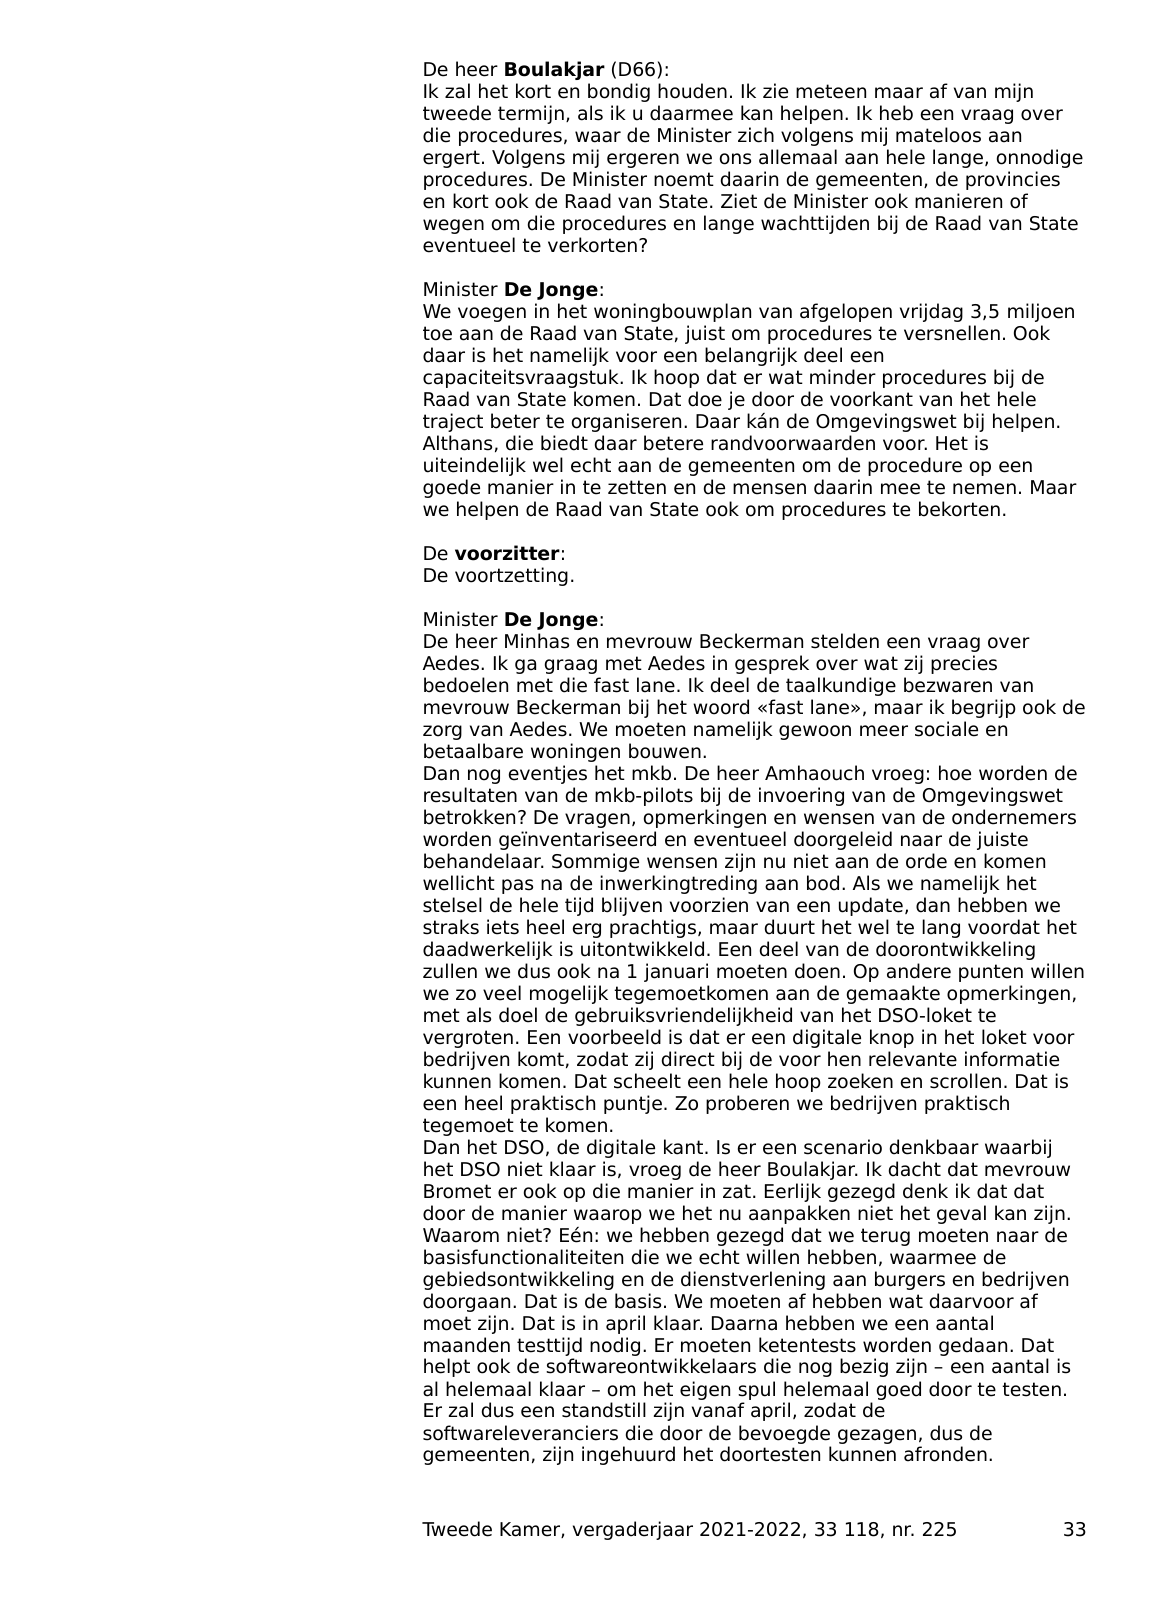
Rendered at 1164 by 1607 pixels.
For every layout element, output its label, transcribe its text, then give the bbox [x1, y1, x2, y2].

text Ik zal het kort en bondig houden. Ik zie meteen maar af van mijn tweede termijn, als ik u daarmee kan helpen. Ik heb een vraag over die procedures, waar de Minister zich volgens mij mateloos aan ergert. Volgens mij ergeren we ons allemaal aan hele lange, onnodige procedures. De Minister noemt daarin de gemeenten, de provincies en kort ook de Raad van State. Ziet de Minister ook manieren of wegen om die procedures en lange wachttijden bij de Raad van State eventueel te verkorten? [422, 81, 1087, 257]
text De voorzitter: [422, 543, 1087, 565]
text Minister De Jonge: [422, 609, 1087, 631]
text Dan het DSO, de digitale kant. Is er een scenario denkbaar waarbij het DSO niet klaar is, vroeg de heer Boulakjar. Ik dacht dat mevrouw Bromet er ook op die manier in zat. Eerlijk gezegd denk ik dat dat door de manier waarop we het nu aanpakken niet het geval kan zijn. Waarom niet? Eén: we hebben gezegd dat we terug moeten naar de basisfunctionaliteiten die we echt willen hebben, waarmee de gebiedsontwikkeling en de dienstverlening aan burgers en bedrijven doorgaan. Dat is de basis. We moeten af hebben wat daarvoor af moet zijn. Dat is in april klaar. Daarna hebben we een aantal maanden testtijd nodig. Er moeten ketentests worden gedaan. Dat helpt ook de softwareontwikkelaars die nog bezig zijn – een aantal is al helemaal klaar – om het eigen spul helemaal goed door te testen. Er zal dus een standstill zijn vanaf april, zodat de softwareleveranciers die door de bevoegde gezagen, dus de gemeenten, zijn ingehuurd het doortesten kunnen afronden. [422, 1137, 1087, 1466]
text Minister De Jonge: [422, 279, 1087, 301]
text De heer Minhas en mevrouw Beckerman stelden een vraag over Aedes. Ik ga graag met Aedes in gesprek over wat zij precies bedoelen met die fast lane. Ik deel de taalkundige bezwaren van mevrouw Beckerman bij het woord «fast lane», maar ik begrijp ook de zorg van Aedes. We moeten namelijk gewoon meer sociale en betaalbare woningen bouwen. [422, 631, 1087, 763]
text De heer Boulakjar (D66): [422, 59, 1087, 81]
text We voegen in het woningbouwplan van afgelopen vrijdag 3,5 miljoen toe aan de Raad van State, juist om procedures te versnellen. Ook daar is het namelijk voor een belangrijk deel een capaciteitsvraagstuk. Ik hoop dat er wat minder procedures bij de Raad van State komen. Dat doe je door de voorkant van het hele traject beter te organiseren. Daar kán de Omgevingswet bij helpen. Althans, die biedt daar betere randvoorwaarden voor. Het is uiteindelijk wel echt aan de gemeenten om de procedure op een goede manier in te zetten en de mensen daarin mee te nemen. Maar we helpen de Raad van State ook om procedures te bekorten. [422, 301, 1087, 521]
text De voortzetting. [422, 565, 1087, 587]
text Dan nog eventjes het mkb. De heer Amhaouch vroeg: hoe worden de resultaten van de mkb-pilots bij de invoering van de Omgevingswet betrokken? De vragen, opmerkingen en wensen van de ondernemers worden geïnventariseerd en eventueel doorgeleid naar de juiste behandelaar. Sommige wensen zijn nu niet aan de orde en komen wellicht pas na de inwerkingtreding aan bod. Als we namelijk het stelsel de hele tijd blijven voorzien van een update, dan hebben we straks iets heel erg prachtigs, maar duurt het wel te lang voordat het daadwerkelijk is uitontwikkeld. Een deel van de doorontwikkeling zullen we dus ook na 1 januari moeten doen. Op andere punten willen we zo veel mogelijk tegemoetkomen aan de gemaakte opmerkingen, met als doel de gebruiksvriendelijkheid van het DSO-loket te vergroten. Een voorbeeld is dat er een digitale knop in het loket voor bedrijven komt, zodat zij direct bij de voor hen relevante informatie kunnen komen. Dat scheelt een hele hoop zoeken en scrollen. Dat is een heel praktisch puntje. Zo proberen we bedrijven praktisch tegemoet te komen. [422, 763, 1087, 1137]
